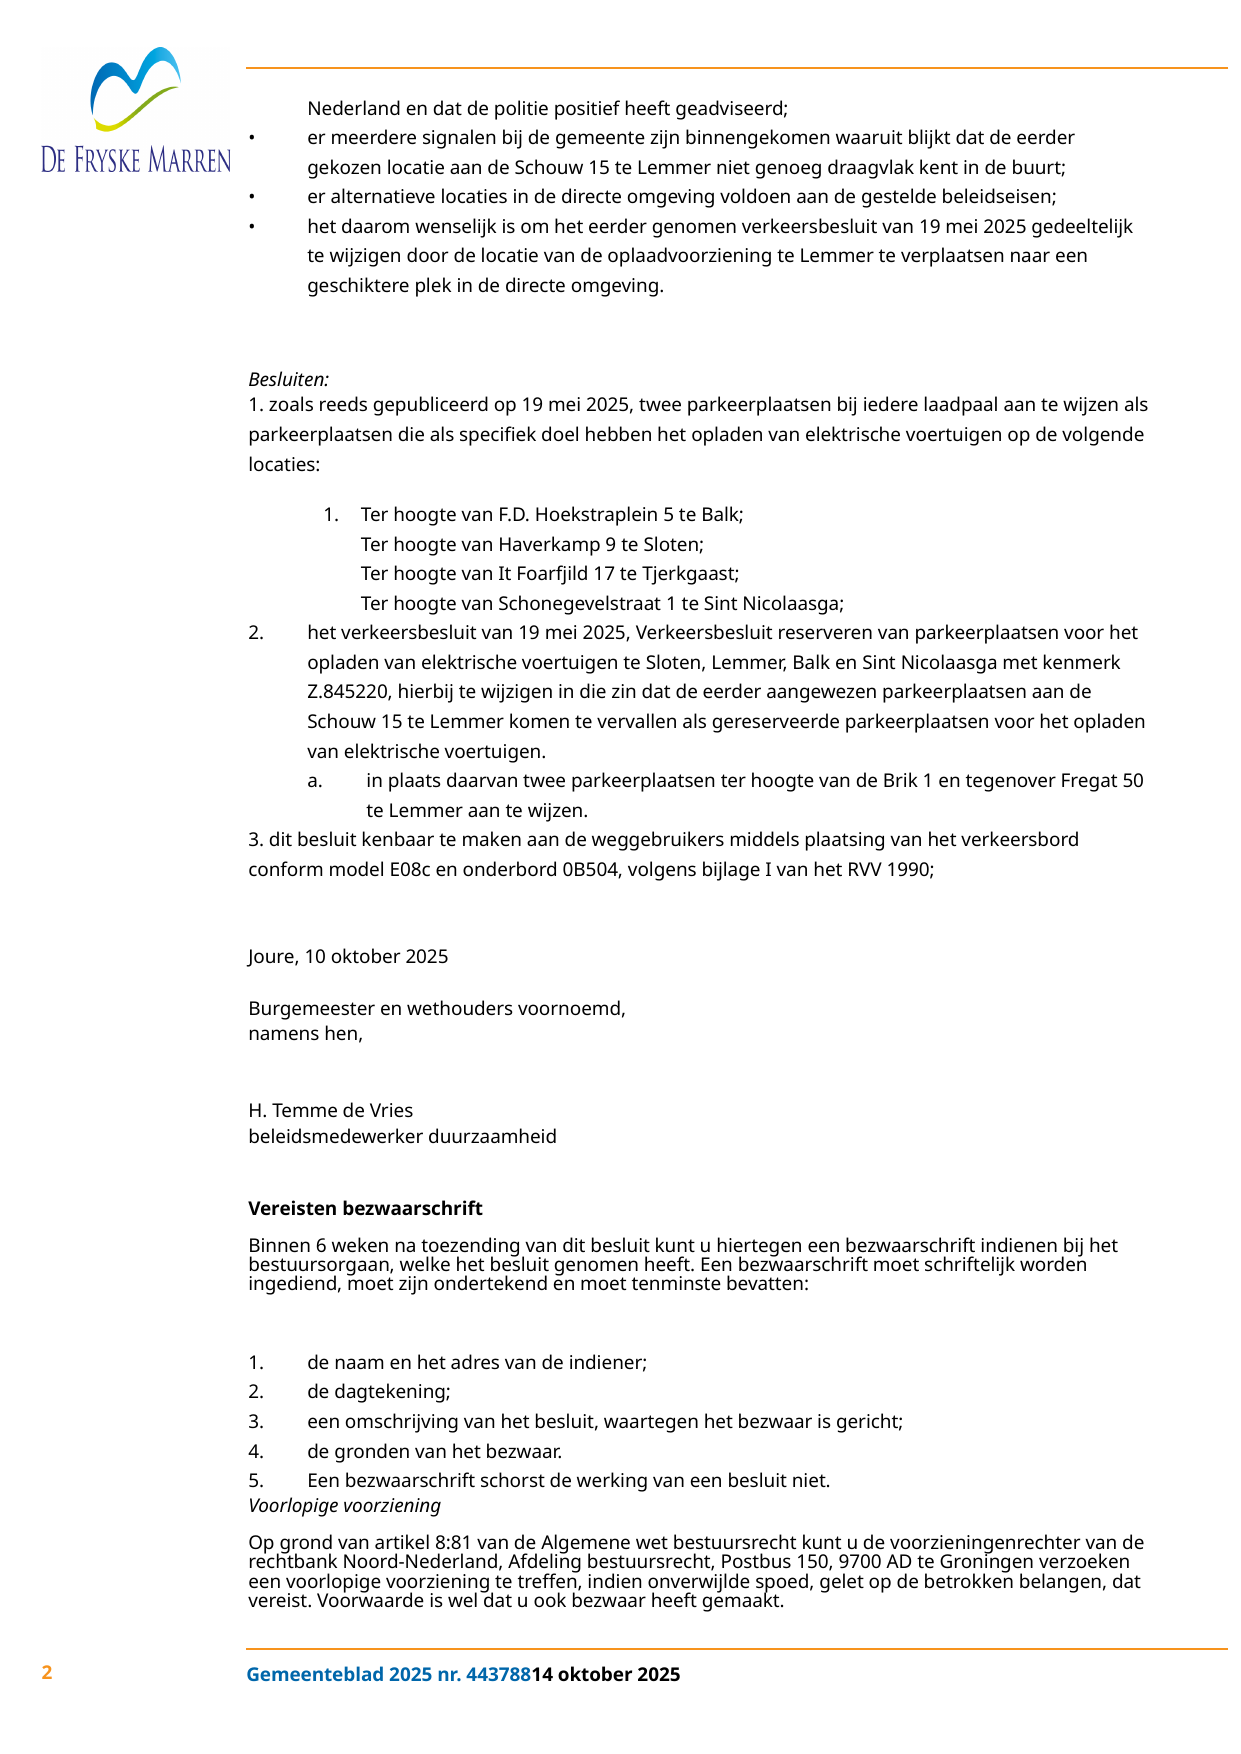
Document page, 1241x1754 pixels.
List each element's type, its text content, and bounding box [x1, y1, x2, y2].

list de naam en het adres van de indiener; [248, 1349, 1152, 1375]
list er alternatieve locaties in de directe omgeving voldoen aan de gestelde beleidseisen; [248, 183, 1152, 209]
text Op grond van artikel 8:81 van de Algemene wet bestuursrecht kunt u de voorzieningenrechter van de rechtbank Noord-Nederland, Afdeling bestuursrecht, Postbus 150, 9700 AD te Groningen verzoeken een voorlopige voorziening te treffen, indien onverwijlde spoed, gelet op de betrokken belangen, dat vereist. Voorwaarde is wel dat u ook bezwaar heeft gemaakt. [248, 1534, 1152, 1611]
text Binnen 6 weken na toezending van dit besluit kunt u hiertegen een bezwaarschrift indienen bij het bestuursorgaan, welke het besluit genomen heeft. Een bezwaarschrift moet schriftelijk worden ingediend, moet zijn ondertekend en moet tenminste bevatten: [248, 1237, 1152, 1294]
list Ter hoogte van Haverkamp 9 te Sloten; [323, 531, 1152, 556]
list Ter hoogte van Schonegevelstraat 1 te Sint Nicolaasga; [323, 590, 1152, 616]
list er meerdere signalen bij de gemeente zijn binnengekomen waaruit blijkt dat de eerder gekozen locatie aan de Schouw 15 te Lemmer niet genoeg draagvlak kent in de buurt; [248, 124, 1152, 180]
text Joure, 10 oktober 2025 [248, 943, 1152, 969]
text Burgemeester en wethouders voornoemd, [248, 995, 1152, 1020]
list Ter hoogte van F.D. Hoekstraplein 5 te Balk; [323, 501, 1152, 527]
text Besluiten: [248, 366, 1152, 392]
text Voorlopige voorziening [248, 1497, 1152, 1516]
list Een bezwaarschrift schorst de werking van een besluit niet. [248, 1467, 1152, 1493]
text Vereisten bezwaarschrift [248, 1200, 1152, 1219]
text namens hen, [248, 1020, 1152, 1046]
text H. Temme de Vries [248, 1098, 1152, 1123]
list in plaats daarvan twee parkeerplaatsen ter hoogte van de Brik 1 en tegenover Fregat 50 te Lemmer aan te wijzen. [307, 767, 1152, 823]
list een omschrijving van het besluit, waartegen het bezwaar is gericht; [248, 1408, 1152, 1434]
list Ter hoogte van It Foarfjild 17 te Tjerkgaast; [323, 560, 1152, 586]
list Nederland en dat de politie positief heeft geadviseerd; [248, 95, 1152, 121]
text 1. zoals reeds gepubliceerd op 19 mei 2025, twee parkeerplaatsen bij iedere laadpaal aan te wijzen als parkeerplaatsen die als specifiek doel hebben het opladen van elektrische voertuigen op de volgende locaties: [248, 392, 1152, 476]
text 3. dit besluit kenbaar te maken aan de weggebruikers middels plaatsing van het verkeersbord conform model E08c en onderbord 0B504, volgens bijlage I van het RVV 1990; [248, 827, 1152, 882]
text beleidsmedewerker duurzaamheid [248, 1123, 1152, 1149]
list het daarom wenselijk is om het eerder genomen verkeersbesluit van 19 mei 2025 gedeeltelijk te wijzigen door de locatie van de oplaadvoorziening te Lemmer te verplaatsen naar een geschiktere plek in de directe omgeving. [248, 213, 1152, 298]
picture [41, 47, 231, 172]
list de gronden van het bezwaar. [248, 1438, 1152, 1464]
list de dagtekening; [248, 1379, 1152, 1404]
list het verkeersbesluit van 19 mei 2025, Verkeersbesluit reserveren van parkeerplaatsen voor het opladen van elektrische voertuigen te Sloten, Lemmer, Balk en Sint Nicolaasga met kenmerk Z.845220, hierbij te wijzigen in die zin dat de eerder aangewezen parkeerplaatsen aan de Schouw 15 te Lemmer komen te vervallen als gereserveerde parkeerplaatsen voor het opladen van elektrische voertuigen. [248, 619, 1152, 763]
